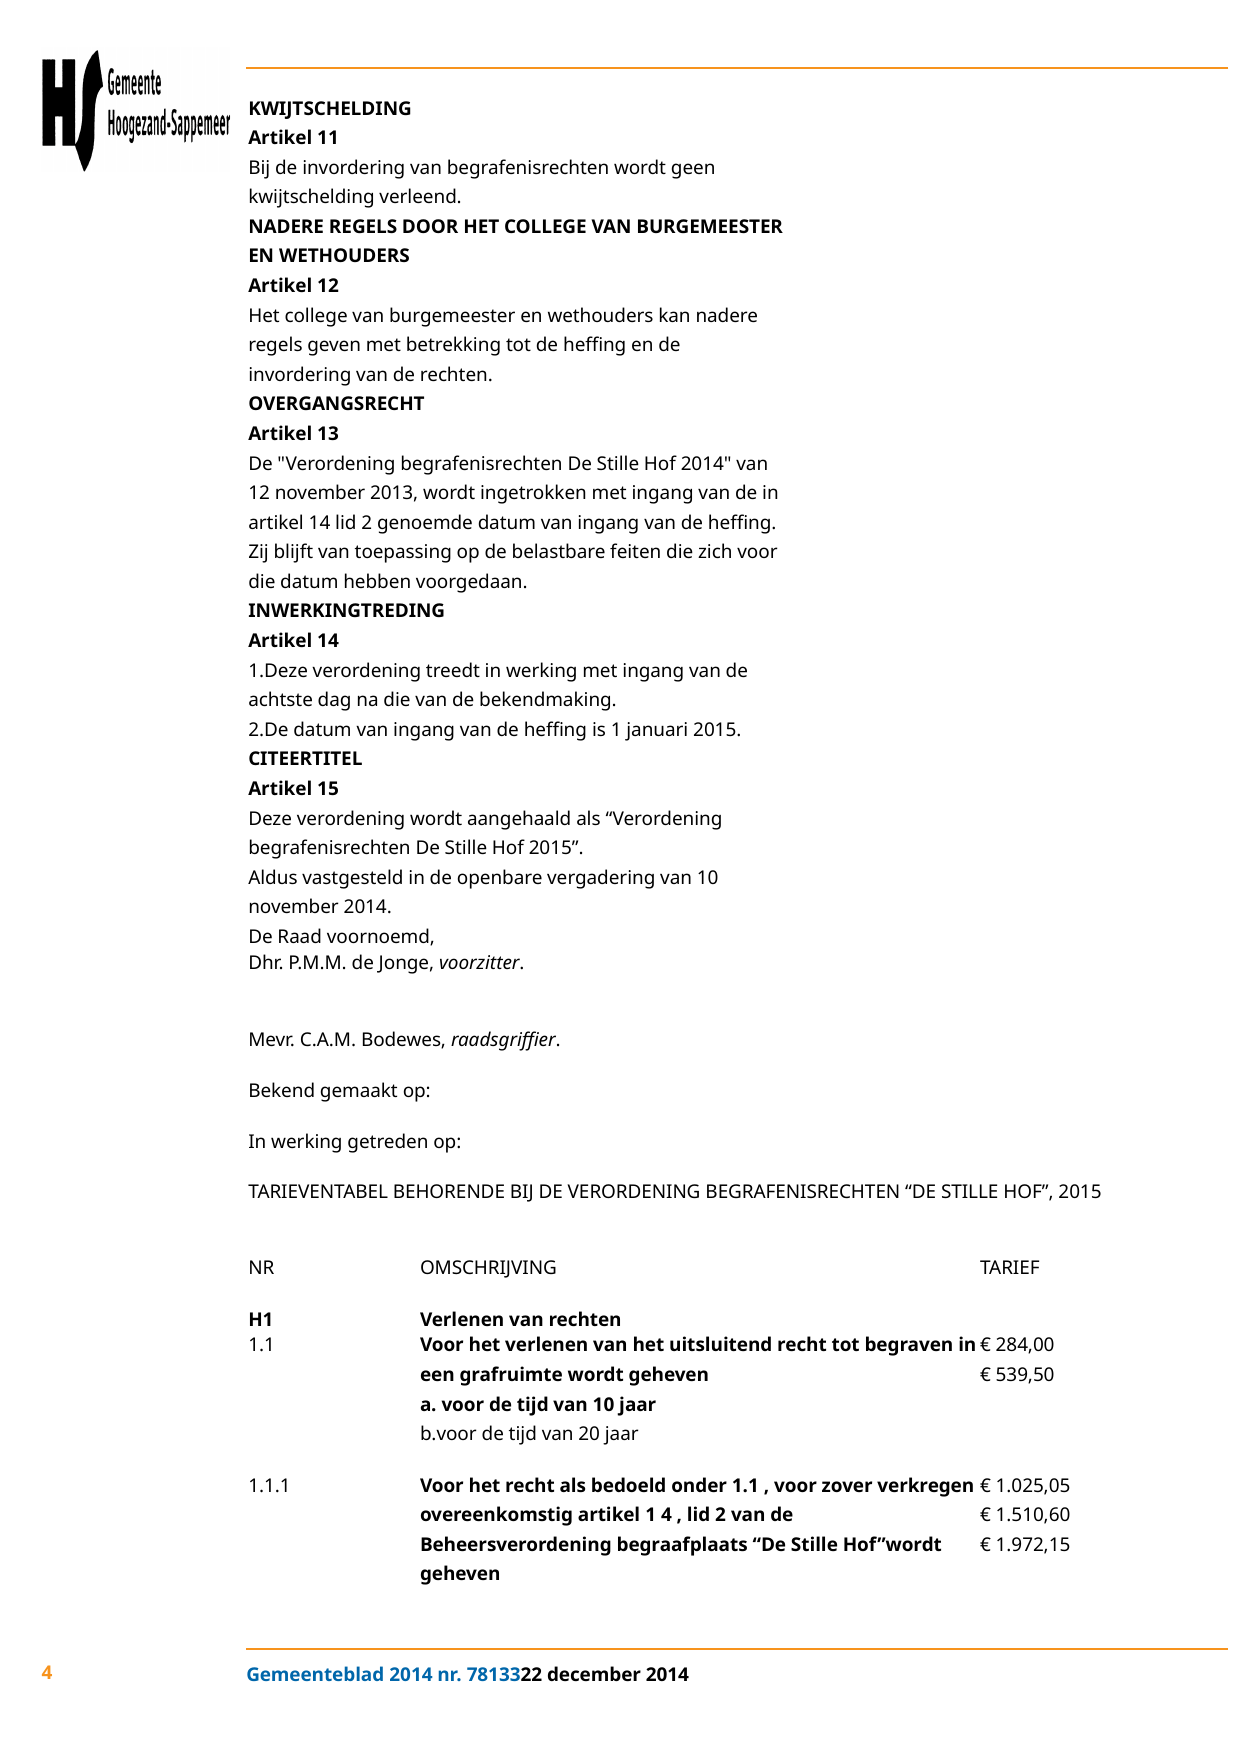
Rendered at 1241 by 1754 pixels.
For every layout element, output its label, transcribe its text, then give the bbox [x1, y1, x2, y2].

table_cell Voor het recht als bedoeld onder 1.1 , voor zover verkregen overeenkomstig artikel 1 4 , lid 2 van de Beheersverordening begraafplaats “De Stille Hof”wordt geheven [420, 1472, 980, 1586]
table_cell [420, 1280, 980, 1306]
table_cell [962, 1026, 1152, 1052]
table_cell Verlenen van rechten [420, 1306, 980, 1332]
text TARIEVENTABEL BEHORENDE BIJ DE VERORDENING BEGRAFENISRECHTEN “DE STILLE HOF”, 2015 [248, 1178, 1152, 1204]
table_cell [962, 949, 1152, 974]
table_cell 1.1 [248, 1332, 420, 1446]
table_cell [787, 949, 962, 974]
table_cell 1.1.1 [248, 1472, 420, 1586]
table_cell [962, 1000, 1152, 1026]
table_cell Mevr. C.A.M. Bodewes, raadsgriffier. [248, 1026, 787, 1052]
table_header TARIEF [980, 1255, 1152, 1280]
table_cell € 284,00 € 539,50 [980, 1332, 1152, 1446]
table_cell [980, 1446, 1152, 1472]
text Bekend gemaakt op: [248, 1077, 1152, 1103]
table_cell [248, 1446, 420, 1472]
table_header [962, 95, 1152, 949]
table_header OMSCHRIJVING [420, 1255, 980, 1280]
table_cell [248, 1280, 420, 1306]
table_cell Voor het verlenen van het uitsluitend recht tot begraven in een grafruimte wordt geheven a. voor de tijd van 10 jaar b.voor de tijd van 20 jaar [420, 1332, 980, 1446]
table_cell € 1.025,05 € 1.510,60 € 1.972,15 [980, 1472, 1152, 1586]
table_cell [787, 1000, 962, 1026]
table_cell Dhr. P.M.M. de Jonge, voorzitter. [248, 949, 787, 974]
table_cell H1 [248, 1306, 420, 1332]
table_cell [420, 1446, 980, 1472]
table_header [787, 95, 962, 949]
table_cell [980, 1306, 1152, 1332]
table_cell [248, 975, 787, 1000]
table_header NR [248, 1255, 420, 1280]
table_cell [980, 1280, 1152, 1306]
text In werking getreden op: [248, 1128, 1152, 1154]
table_cell [248, 1000, 787, 1026]
table_header KWIJTSCHELDING Artikel 11 Bij de invordering van begrafenisrechten wordt geen kwijtschelding verleend. NADERE REGELS DOOR HET COLLEGE VAN BURGEMEESTER EN WETHOUDERS Artikel 12 Het college van burgemeester en wethouders kan nadere regels geven met betrekking tot de heffing en de invordering van de rechten. OVERGANGSRECHT Artikel 13 De "Verordening begrafenisrechten De Stille Hof 2014" van 12 november 2013, wordt ingetrokken met ingang van de in artikel 14 lid 2 genoemde datum van ingang van de heffing. Zij blijft van toepassing op de belastbare feiten die zich voor die datum hebben voorgedaan. INWERKINGTREDING Artikel 14 1.Deze verordening treedt in werking met ingang van de achtste dag na die van de bekendmaking. 2.De datum van ingang van de heffing is 1 januari 2015. CITEERTITEL Artikel 15 Deze verordening wordt aangehaald als “Verordening begrafenisrechten De Stille Hof 2015”. Aldus vastgesteld in de openbare vergadering van 10 november 2014. De Raad voornoemd, [248, 95, 787, 949]
table_cell [787, 1026, 962, 1052]
table_cell [962, 975, 1152, 1000]
table_cell [787, 975, 962, 1000]
picture [41, 47, 231, 172]
